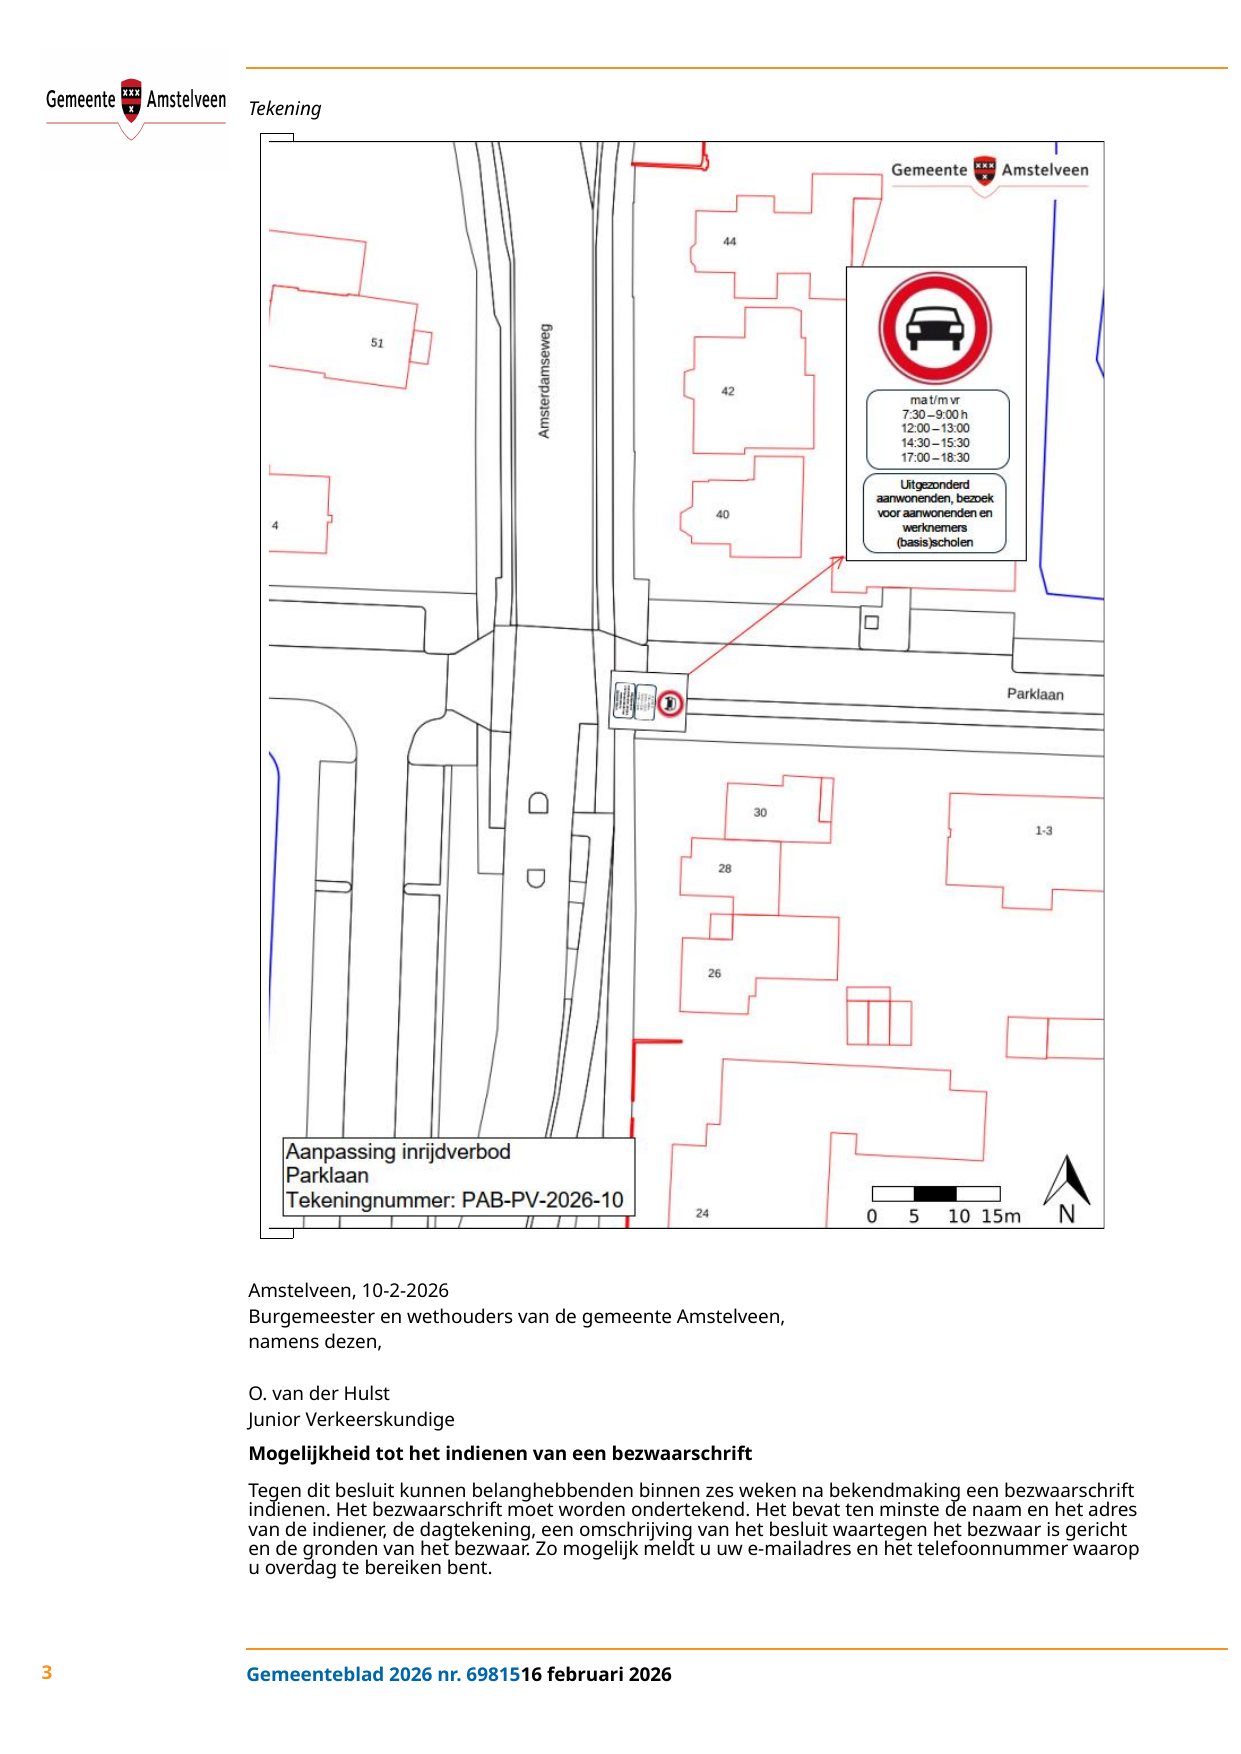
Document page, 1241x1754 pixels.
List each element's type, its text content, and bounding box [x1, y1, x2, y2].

text Mogelijkheid tot het indienen van een bezwaarschrift [248, 1445, 1152, 1464]
text namens dezen, [248, 1328, 1152, 1354]
text Amstelveen, 10-2-2026 [248, 1277, 1152, 1303]
text Tegen dit besluit kunnen belanghebbenden binnen zes weken na bekendmaking een bezwaarschrift indienen. Het bezwaarschrift moet worden ondertekend. Het bevat ten minste de naam en het adres van de indiener, de dagtekening, een omschrijving van het besluit waartegen het bezwaar is gericht en de gronden van het bezwaar. Zo mogelijk meldt u uw e-mailadres en het telefoonnummer waarop u overdag te bereiken bent. [248, 1482, 1152, 1578]
text Junior Verkeerskundige [248, 1406, 1152, 1431]
picture [41, 47, 231, 172]
picture [268, 141, 1105, 1229]
text Burgemeester en wethouders van de gemeente Amstelveen, [248, 1303, 1152, 1328]
text O. van der Hulst [248, 1380, 1152, 1406]
text Tekening [248, 95, 1152, 121]
